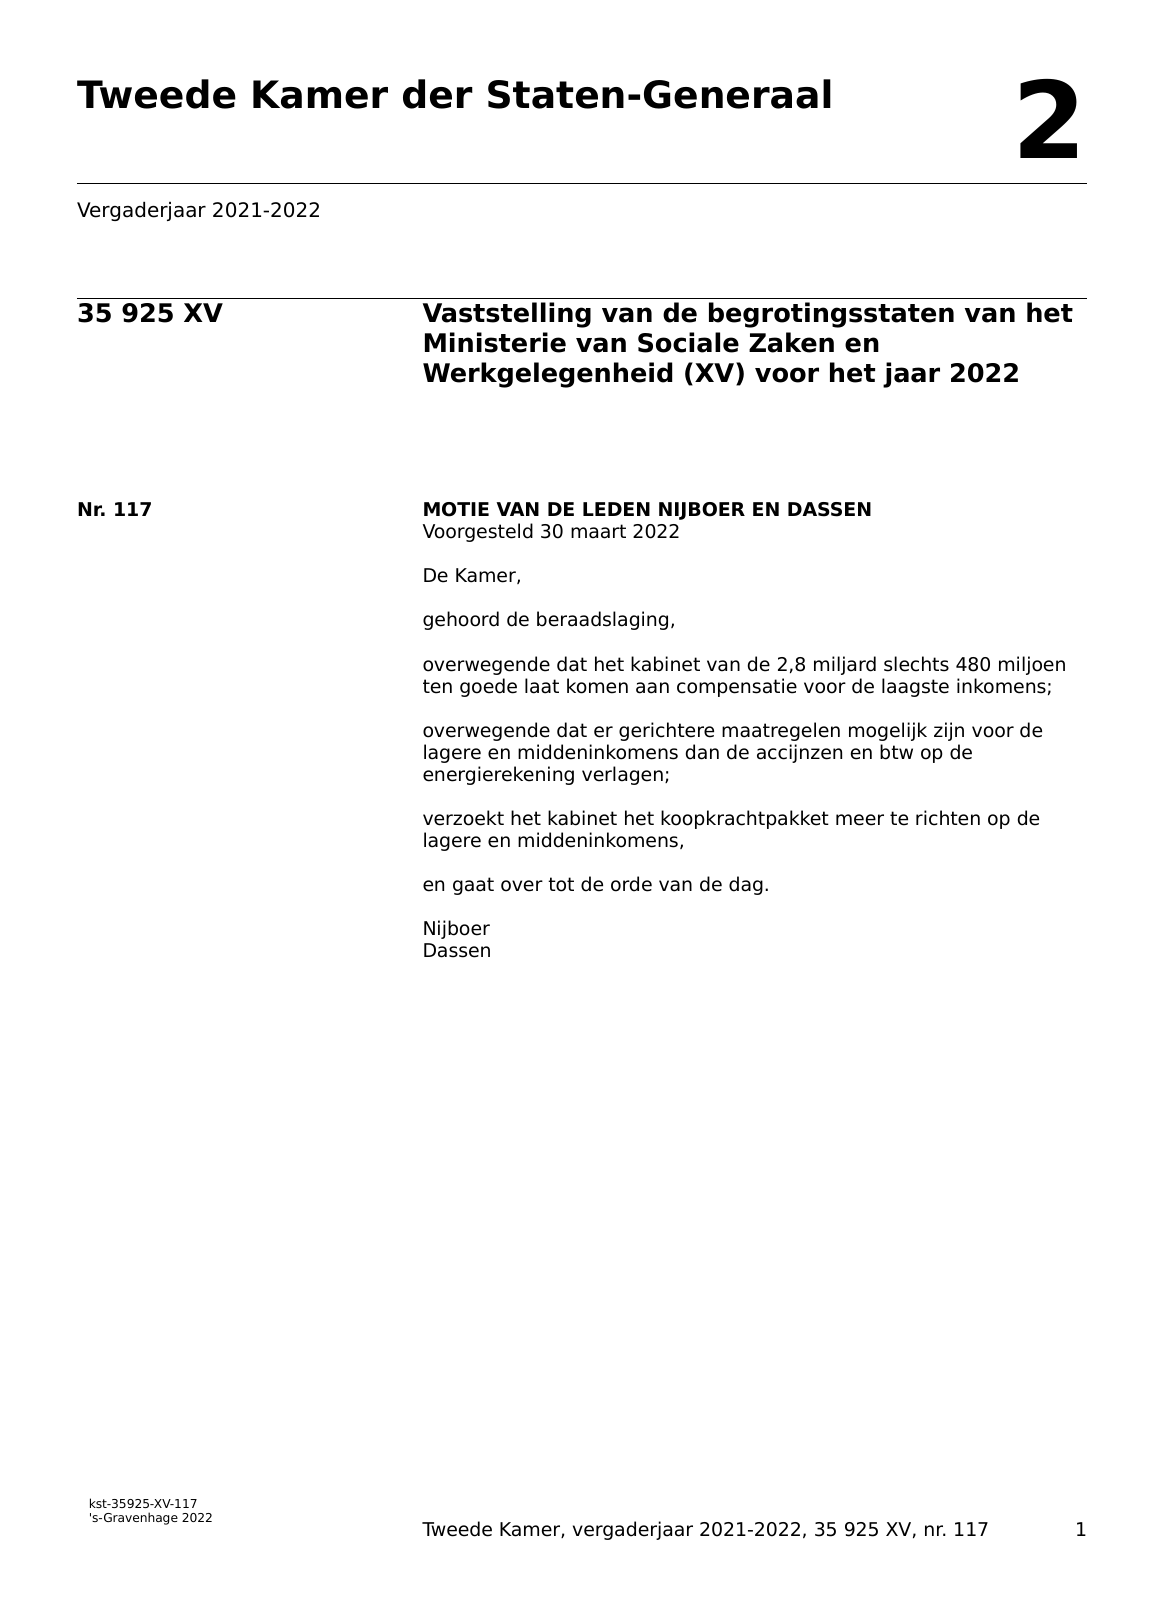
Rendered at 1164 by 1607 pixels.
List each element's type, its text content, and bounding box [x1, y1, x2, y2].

text en gaat over tot de orde van de dag. [422, 874, 1087, 896]
text De Kamer, [422, 565, 1087, 587]
subtitle 35 925 XV Vaststelling van de begrotingsstaten van het Ministerie van Sociale Zaken en Werkgelegenheid (XV) voor het jaar 2022 [77, 299, 1087, 388]
text 's-Gravenhage 2022 [88, 1511, 323, 1525]
table_header Tweede Kamer der Staten-Generaal [77, 59, 886, 183]
table_header 2 [886, 59, 1087, 183]
text Nijboer [422, 918, 1087, 940]
text overwegende dat er gerichtere maatregelen mogelijk zijn voor de lagere en middeninkomens dan de accijnzen en btw op de energierekening verlagen; [422, 720, 1087, 786]
table_cell Vergaderjaar 2021-2022 [77, 184, 1087, 298]
text kst-35925-XV-117 [88, 1497, 323, 1511]
text verzoekt het kabinet het koopkrachtpakket meer te richten op de lagere en middeninkomens, [422, 808, 1087, 852]
text Voorgesteld 30 maart 2022 [422, 521, 1087, 543]
text overwegende dat het kabinet van de 2,8 miljard slechts 480 miljoen ten goede laat komen aan compensatie voor de laagste inkomens; [422, 653, 1087, 697]
text Dassen [422, 940, 1087, 962]
text gehoord de beraadslaging, [422, 609, 1087, 631]
subtitle Nr. 117 MOTIE VAN DE LEDEN NIJBOER EN DASSEN [77, 499, 1087, 521]
